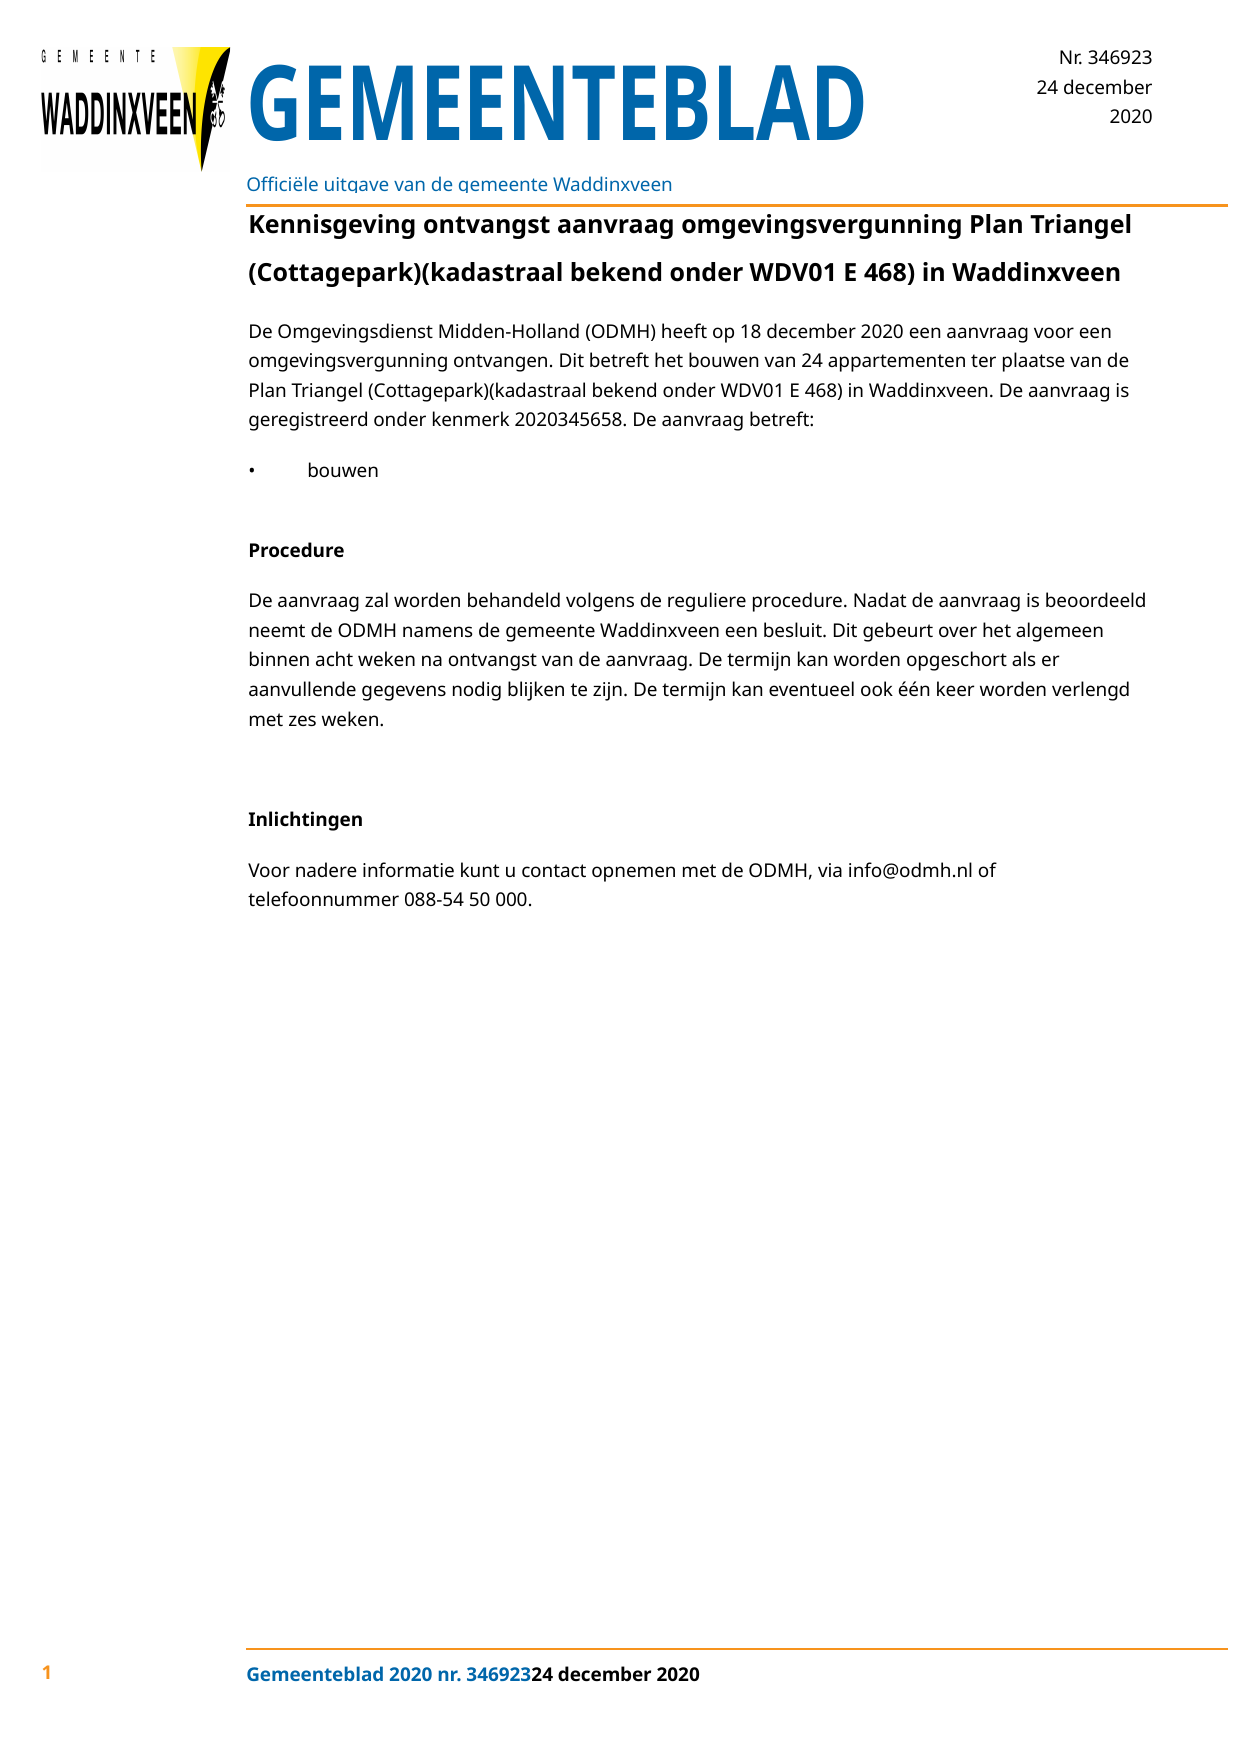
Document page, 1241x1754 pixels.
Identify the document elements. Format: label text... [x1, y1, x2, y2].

text Kennisgeving ontvangst aanvraag omgevingsvergunning Plan Triangel (Cottagepark)(kadastraal bekend onder WDV01 E 468) in Waddinxveen [248, 207, 1152, 288]
text De Omgevingsdienst Midden-Holland (ODMH) heeft op 18 december 2020 een aanvraag voor een omgevingsvergunning ontvangen. Dit betreft het bouwen van 24 appartementen ter plaatse van de Plan Triangel (Cottagepark)(kadastraal bekend onder WDV01 E 468) in Waddinxveen. De aanvraag is geregistreerd onder kenmerk 2020345658. De aanvraag betreft: [248, 318, 1152, 432]
text De aanvraag zal worden behandeld volgens de reguliere procedure. Nadat de aanvraag is beoordeeld neemt de ODMH namens de gemeente Waddinxveen een besluit. Dit gebeurt over het algemeen binnen acht weken na ontvangst van de aanvraag. De termijn kan worden opgeschort als er aanvullende gegevens nodig blijken te zijn. De termijn kan eventueel ook één keer worden verlengd met zes weken. [248, 587, 1152, 732]
picture [41, 47, 231, 172]
list bouwen [248, 457, 1152, 483]
text Inlichtingen [248, 807, 1152, 832]
text Voor nadere informatie kunt u contact opnemen met de ODMH, via info@odmh.nl of telefoonnummer 088-54 50 000. [248, 857, 1152, 912]
text Procedure [248, 537, 1152, 563]
